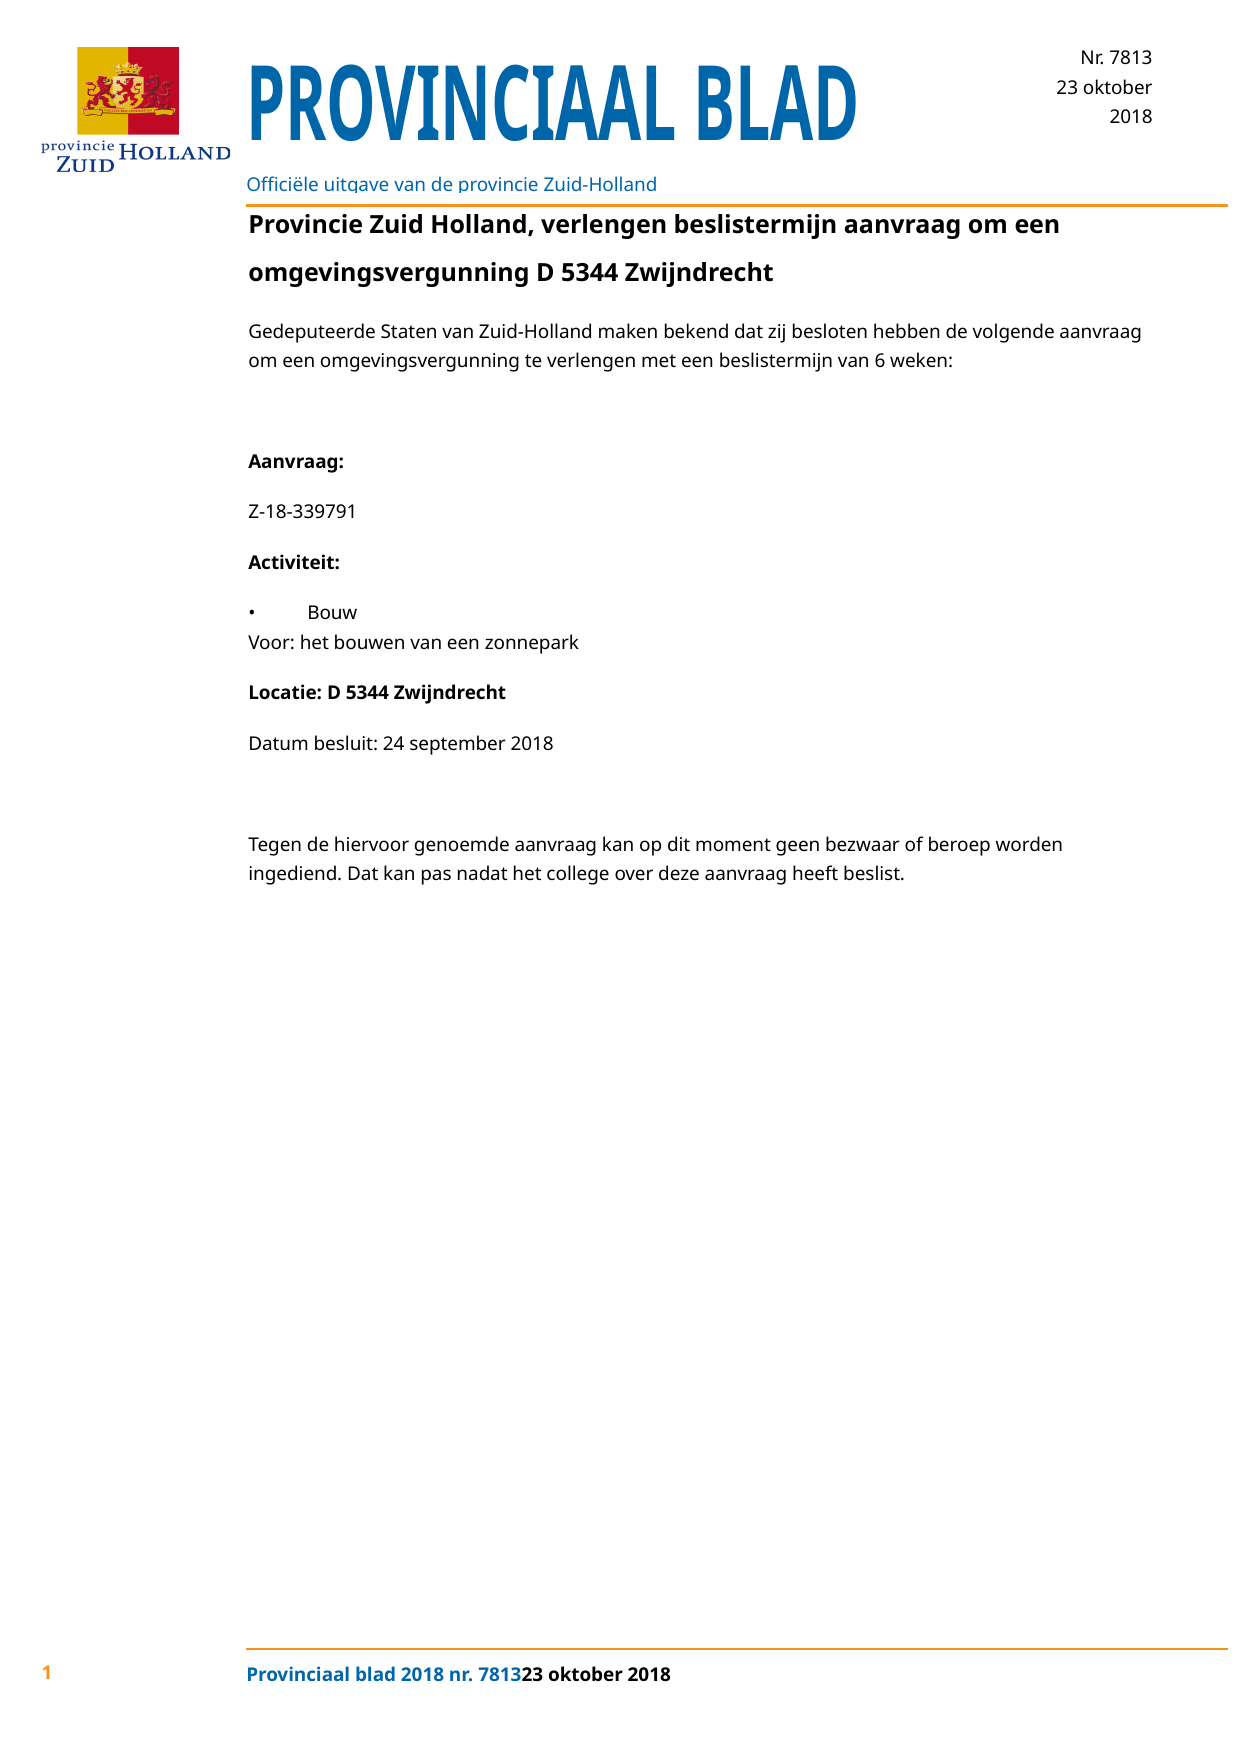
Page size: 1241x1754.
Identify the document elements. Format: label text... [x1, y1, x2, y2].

text Voor: het bouwen van een zonnepark [248, 629, 1152, 655]
list Bouw [248, 599, 1152, 625]
text Z-18-339791 [248, 499, 1152, 524]
text Aanvraag: [248, 448, 1152, 474]
picture [41, 47, 231, 172]
text Provincie Zuid Holland, verlengen beslistermijn aanvraag om een omgevingsvergunning D 5344 Zwijndrecht [248, 207, 1152, 288]
text Datum besluit: 24 september 2018 [248, 730, 1152, 756]
text Gedeputeerde Staten van Zuid-Holland maken bekend dat zij besloten hebben de volgende aanvraag om een omgevingsvergunning te verlengen met een beslistermijn van 6 weken: [248, 318, 1152, 373]
text Activiteit: [248, 549, 1152, 575]
text Locatie: D 5344 Zwijndrecht [248, 679, 1152, 705]
text Tegen de hiervoor genoemde aanvraag kan op dit moment geen bezwaar of beroep worden ingediend. Dat kan pas nadat het college over deze aanvraag heeft beslist. [248, 831, 1152, 886]
